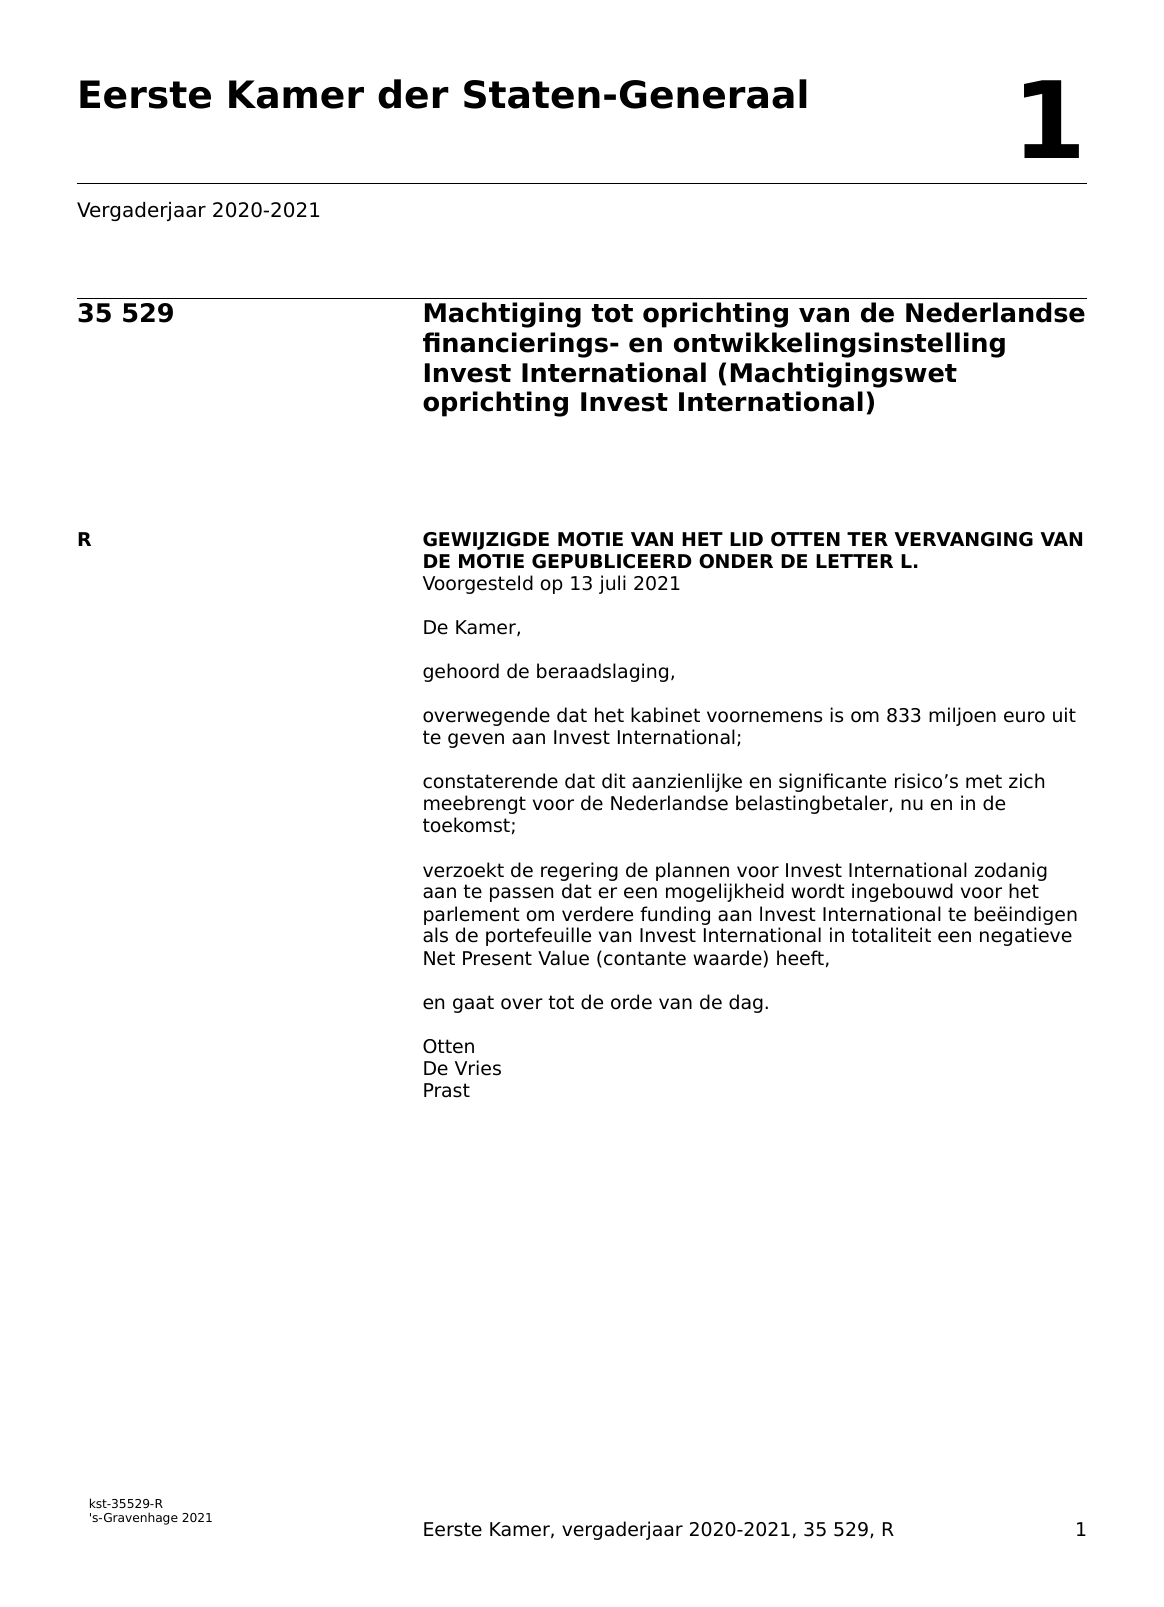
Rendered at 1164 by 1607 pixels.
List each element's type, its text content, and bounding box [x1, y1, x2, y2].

text Voorgesteld op 13 juli 2021 [422, 573, 1087, 595]
table_header 1 [886, 59, 1087, 183]
table_cell Vergaderjaar 2020-2021 [77, 184, 1087, 298]
text en gaat over tot de orde van de dag. [422, 992, 1087, 1013]
table_header Eerste Kamer der Staten-Generaal [77, 59, 886, 183]
text verzoekt de regering de plannen voor Invest International zodanig aan te passen dat er een mogelijkheid wordt ingebouwd voor het parlement om verdere funding aan lnvest International te beëindigen als de portefeuille van Invest International in totaliteit een negatieve Net Present Value (contante waarde) heeft, [422, 859, 1087, 969]
text kst-35529-R [88, 1497, 323, 1511]
text Otten [422, 1036, 1087, 1058]
text 's-Gravenhage 2021 [88, 1511, 323, 1525]
subtitle 35 529 Machtiging tot oprichting van de Nederlandse financierings- en ontwikkelingsinstelling Invest International (Machtigingswet oprichting Invest International) [77, 299, 1087, 418]
text constaterende dat dit aanzienlijke en significante risico’s met zich meebrengt voor de Nederlandse belastingbetaler, nu en in de toekomst; [422, 771, 1087, 837]
subtitle R GEWIJZIGDE MOTIE VAN HET LID OTTEN TER VERVANGING VAN DE MOTIE GEPUBLICEERD ONDER DE LETTER L. [77, 529, 1087, 573]
text De Kamer, [422, 617, 1087, 639]
text overwegende dat het kabinet voornemens is om 833 miljoen euro uit te geven aan Invest International; [422, 705, 1087, 749]
text De Vries [422, 1058, 1087, 1080]
text gehoord de beraadslaging, [422, 661, 1087, 683]
text Prast [422, 1080, 1087, 1102]
